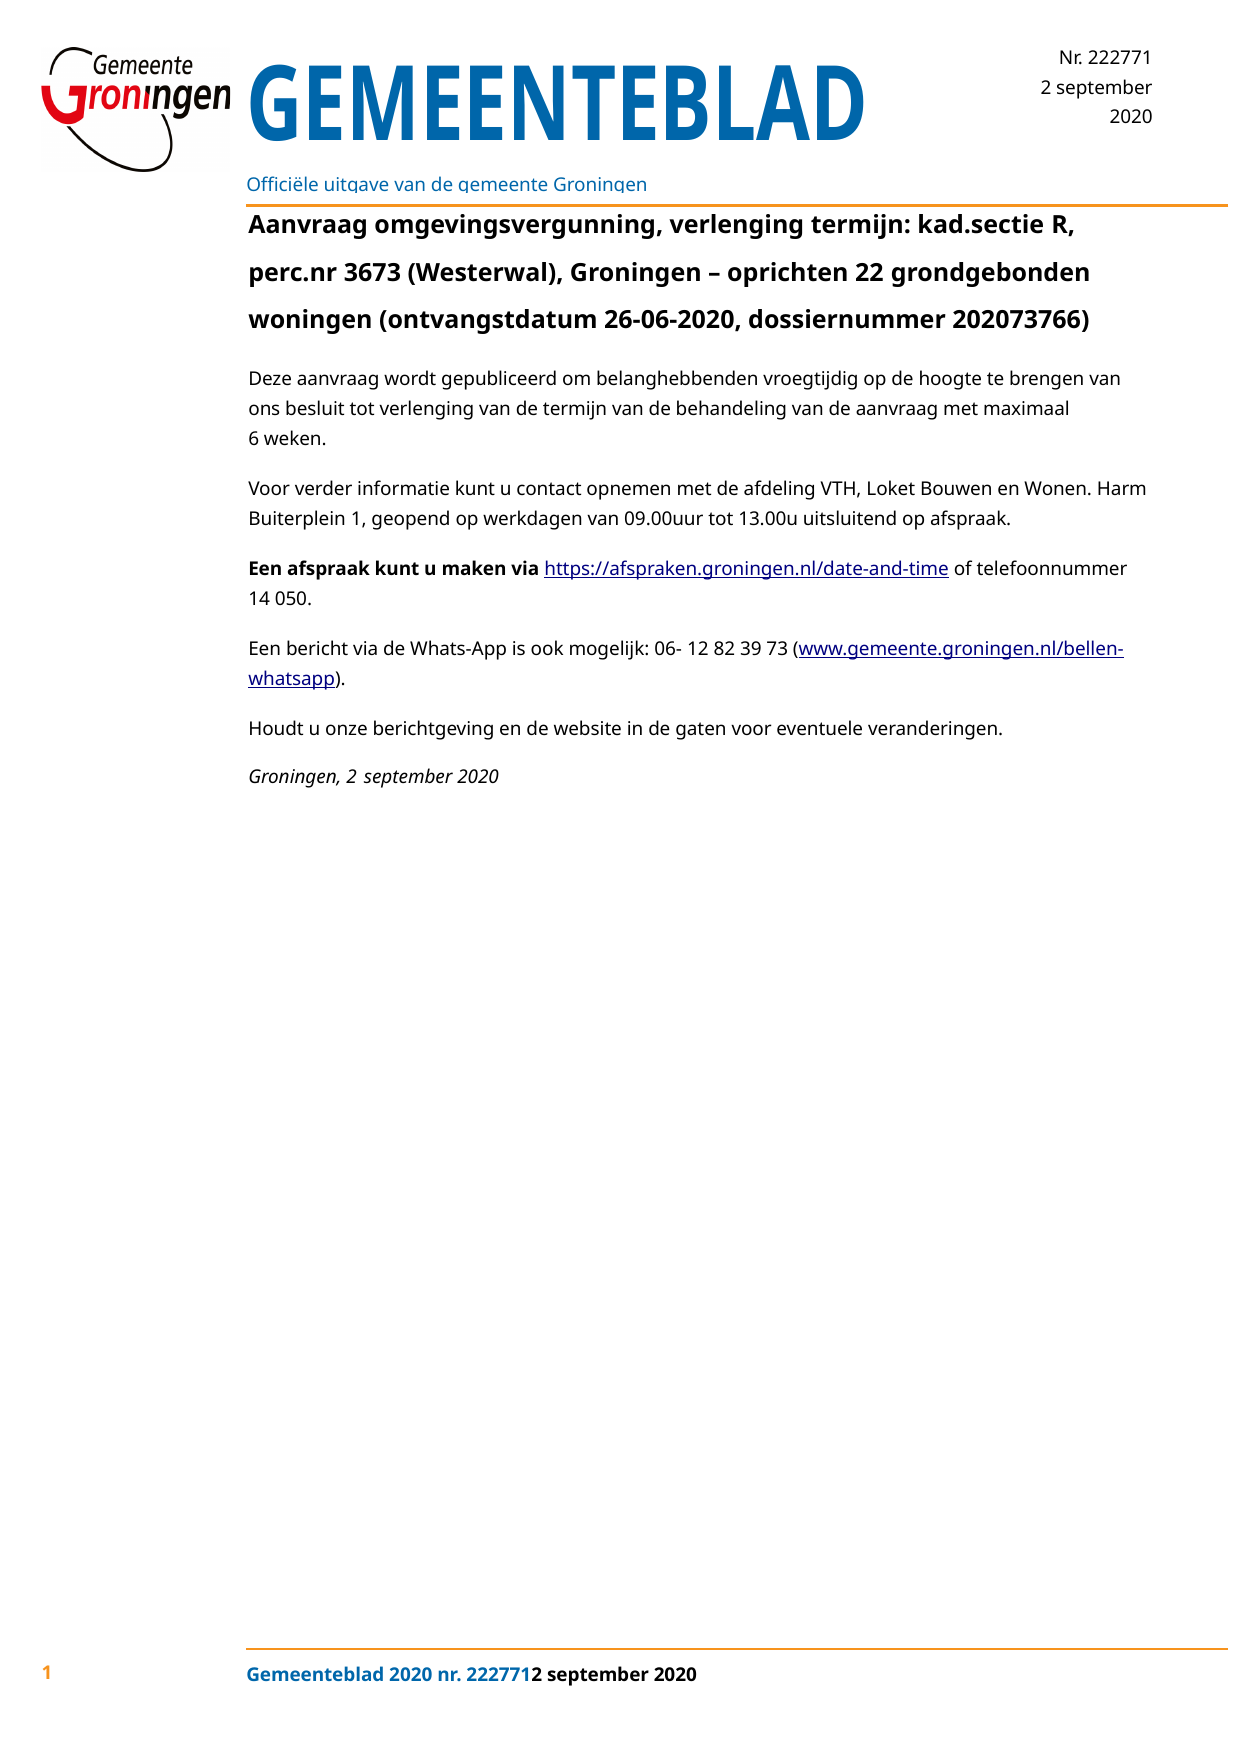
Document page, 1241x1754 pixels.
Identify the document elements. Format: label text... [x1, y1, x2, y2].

text Deze aanvraag wordt gepubliceerd om belanghebbenden vroegtijdig op de hoogte te brengen van ons besluit tot verlenging van de termijn van de behandeling van de aanvraag met maximaal 6 weken. [248, 366, 1152, 450]
text Voor verder informatie kunt u contact opnemen met de afdeling VTH, Loket Bouwen en Wonen. Harm Buiterplein 1, geopend op werkdagen van 09.00uur tot 13.00u uitsluitend op afspraak. [248, 475, 1152, 530]
text Aanvraag omgevingsvergunning, verlenging termijn: kad.sectie R, perc.nr 3673 (Westerwal), Groningen – oprichten 22 grondgebonden woningen (ontvangstdatum 26-06-2020, dossiernummer 202073766) [248, 207, 1152, 336]
text Een bericht via de Whats-App is ook mogelijk: 06- 12 82 39 73 (www.gemeente.groningen.nl/bellen-whatsapp). [248, 635, 1152, 690]
text Een afspraak kunt u maken via https://afspraken.groningen.nl/date-and-time of telefoonnummer 14 050. [248, 555, 1152, 610]
text Houdt u onze berichtgeving en de website in de gaten voor eventuele veranderingen. [248, 715, 1152, 741]
picture [41, 47, 231, 172]
text Groningen, 2 september 2020 [248, 763, 1152, 789]
